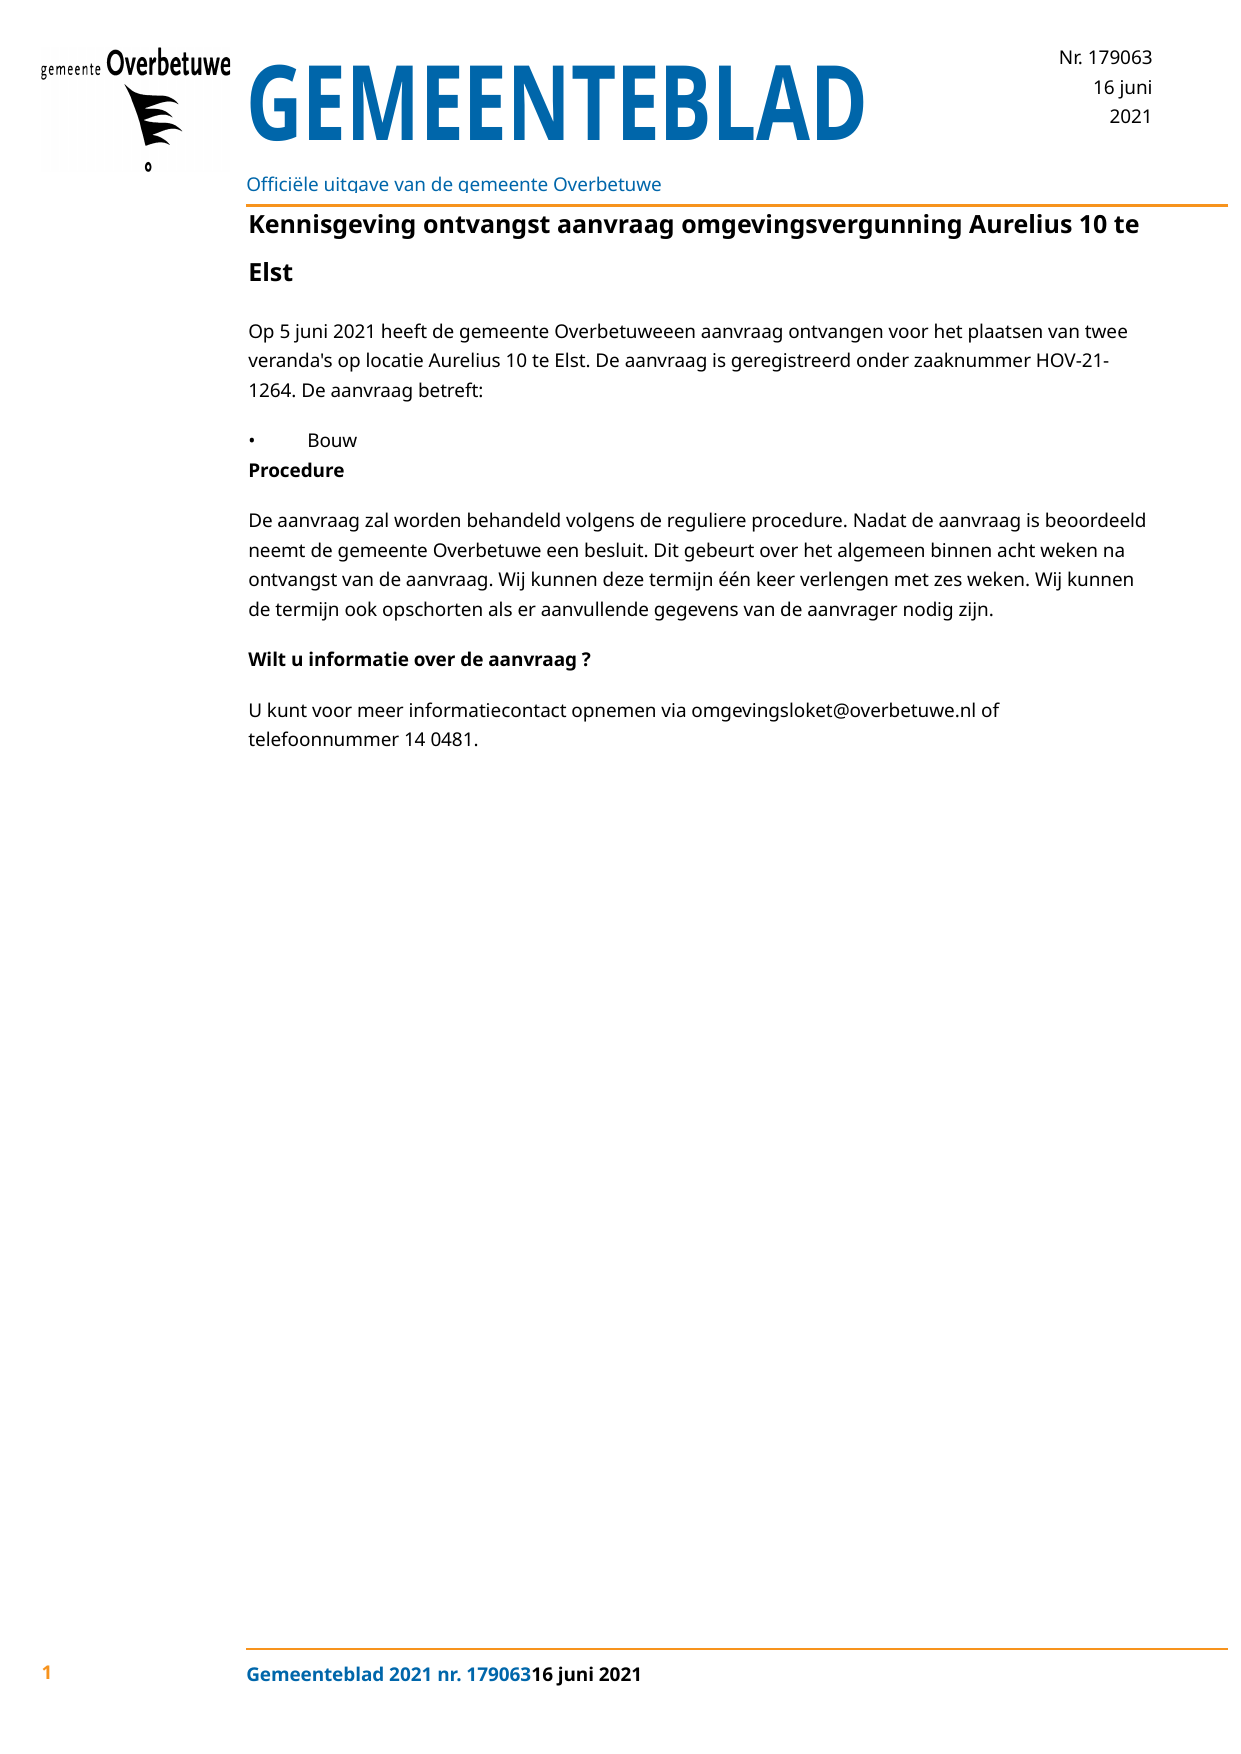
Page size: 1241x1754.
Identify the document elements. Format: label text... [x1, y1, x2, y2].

list Bouw [248, 427, 1152, 453]
text Op 5 juni 2021 heeft de gemeente Overbetuweeen aanvraag ontvangen voor het plaatsen van twee veranda's op locatie Aurelius 10 te Elst. De aanvraag is geregistreerd onder zaaknummer HOV-21-1264. De aanvraag betreft: [248, 318, 1152, 403]
picture [41, 47, 231, 172]
text Kennisgeving ontvangst aanvraag omgevingsvergunning Aurelius 10 te Elst [248, 207, 1152, 288]
text U kunt voor meer informatiecontact opnemen via omgevingsloket@overbetuwe.nl of telefoonnummer 14 0481. [248, 697, 1152, 752]
text Wilt u informatie over de aanvraag ? [248, 647, 1152, 672]
text Procedure [248, 457, 1152, 483]
text De aanvraag zal worden behandeld volgens de reguliere procedure. Nadat de aanvraag is beoordeeld neemt de gemeente Overbetuwe een besluit. Dit gebeurt over het algemeen binnen acht weken na ontvangst van de aanvraag. Wij kunnen deze termijn één keer verlengen met zes weken. Wij kunnen de termijn ook opschorten als er aanvullende gegevens van de aanvrager nodig zijn. [248, 507, 1152, 622]
